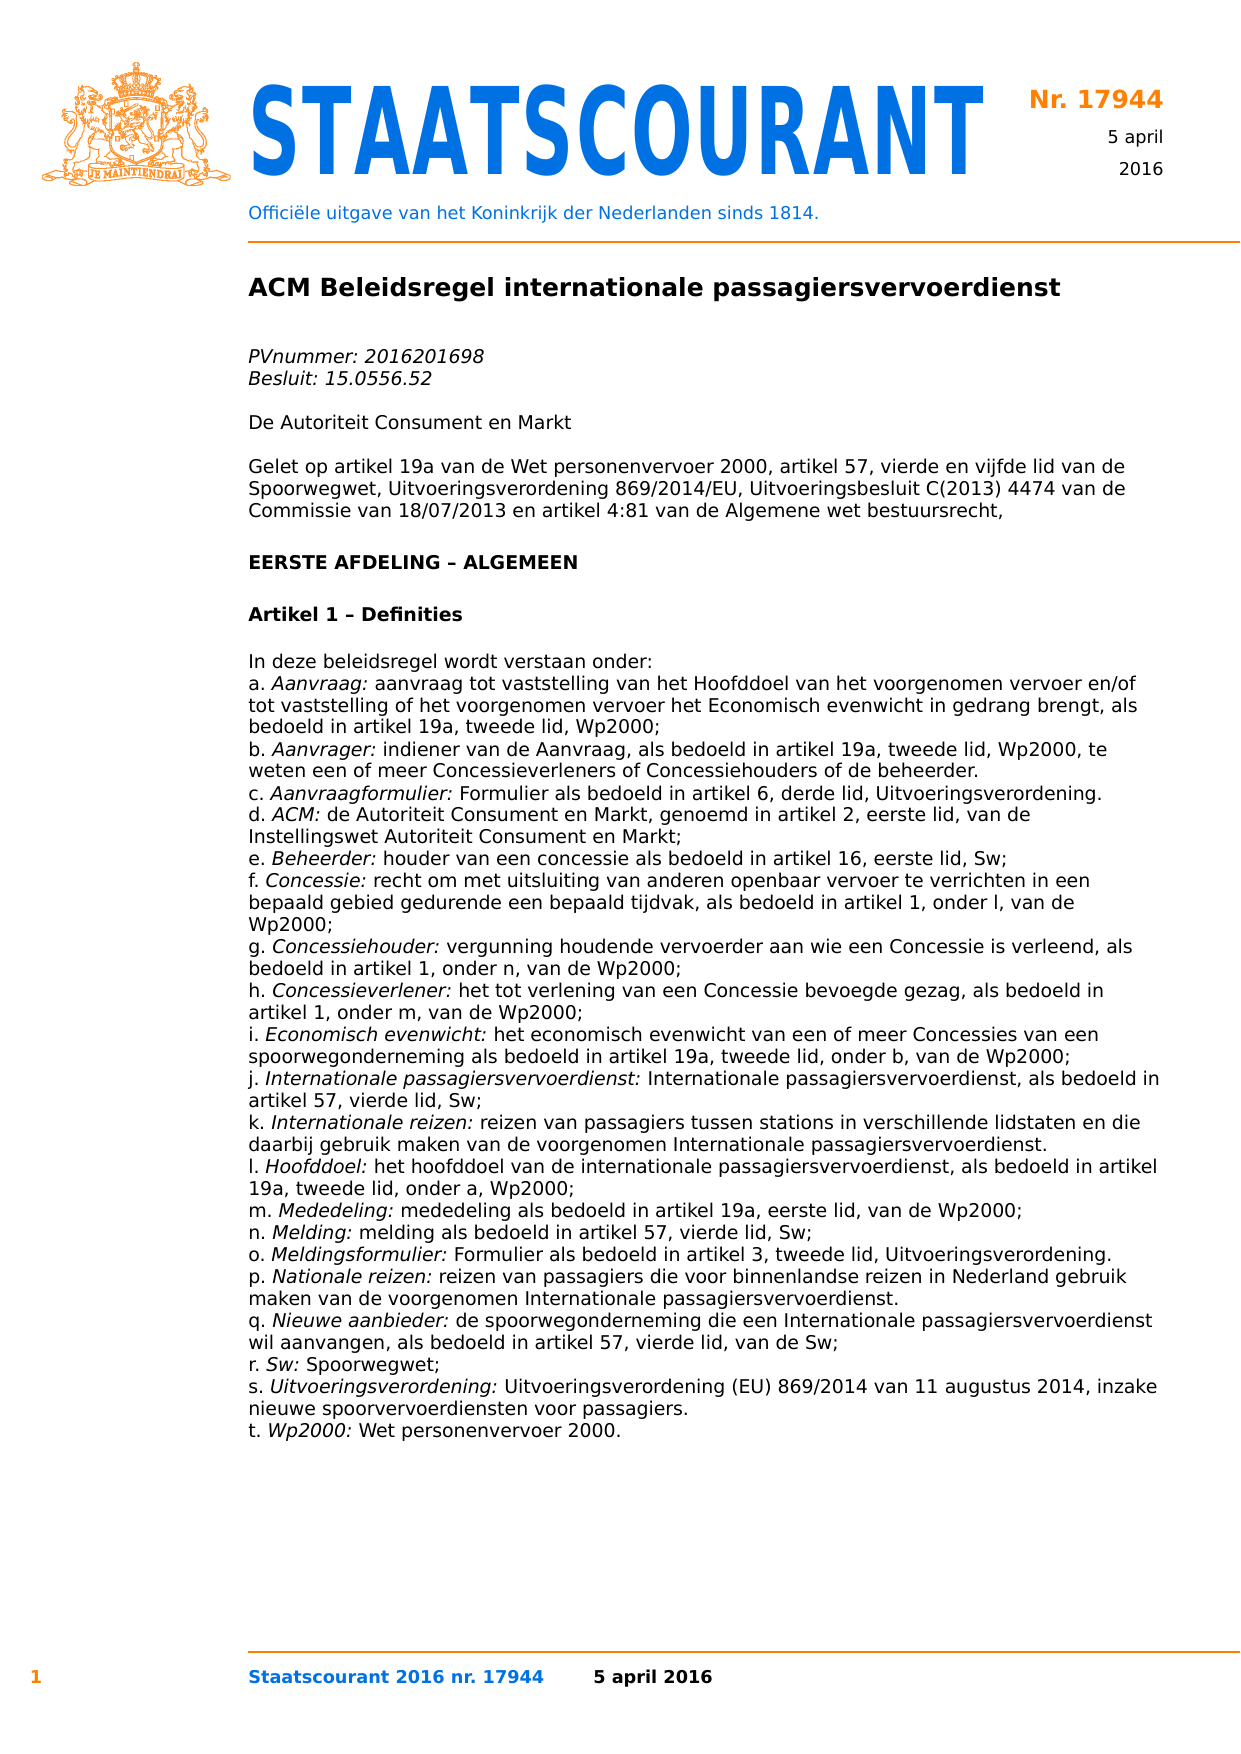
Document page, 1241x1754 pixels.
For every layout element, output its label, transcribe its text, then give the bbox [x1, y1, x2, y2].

text i. Economisch evenwicht: het economisch evenwicht van een of meer Concessies van een spoorwegonderneming als bedoeld in artikel 19a, tweede lid, onder b, van de Wp2000; [248, 1024, 1163, 1068]
subtitle EERSTE AFDELING – ALGEMEEN [248, 552, 1163, 573]
text c. Aanvraagformulier: Formulier als bedoeld in artikel 6, derde lid, Uitvoeringsverordening. [248, 782, 1163, 804]
text PVnummer: 2016201698 [248, 346, 1163, 368]
text s. Uitvoeringsverordening: Uitvoeringsverordening (EU) 869/2014 van 11 augustus 2014, inzake nieuwe spoorvervoerdiensten voor passagiers. [248, 1376, 1163, 1420]
text n. Melding: melding als bedoeld in artikel 57, vierde lid, Sw; [248, 1222, 1163, 1244]
table_cell 5 april [998, 121, 1240, 153]
subtitle ACM Beleidsregel internationale passagiersvervoerdienst [248, 273, 1163, 302]
text d. ACM: de Autoriteit Consument en Markt, genoemd in artikel 2, eerste lid, van de Instellingswet Autoriteit Consument en Markt; [248, 804, 1163, 848]
table_header STAATSCOURANT [248, 62, 998, 203]
picture [41, 62, 231, 186]
text e. Beheerder: houder van een concessie als bedoeld in artikel 16, eerste lid, Sw; [248, 848, 1163, 870]
table_cell Officiële uitgave van het Koninkrijk der Nederlanden sinds 1814. [248, 203, 1240, 241]
text q. Nieuwe aanbieder: de spoorwegonderneming die een Internationale passagiersvervoerdienst wil aanvangen, als bedoeld in artikel 57, vierde lid, van de Sw; [248, 1310, 1163, 1354]
text Gelet op artikel 19a van de Wet personenvervoer 2000, artikel 57, vierde en vijfde lid van de Spoorwegwet, Uitvoeringsverordening 869/2014/EU, Uitvoeringsbesluit C(2013) 4474 van de Commissie van 18/07/2013 en artikel 4:81 van de Algemene wet bestuursrecht, [248, 456, 1163, 522]
text o. Meldingsformulier: Formulier als bedoeld in artikel 3, tweede lid, Uitvoeringsverordening. [248, 1244, 1163, 1266]
text a. Aanvraag: aanvraag tot vaststelling van het Hoofddoel van het voorgenomen vervoer en/of tot vaststelling of het voorgenomen vervoer het Economisch evenwicht in gedrang brengt, als bedoeld in artikel 19a, tweede lid, Wp2000; [248, 672, 1163, 738]
subtitle Artikel 1 – Definities [248, 603, 1163, 626]
text f. Concessie: recht om met uitsluiting van anderen openbaar vervoer te verrichten in een bepaald gebied gedurende een bepaald tijdvak, als bedoeld in artikel 1, onder l, van de Wp2000; [248, 870, 1163, 936]
text De Autoriteit Consument en Markt [248, 412, 1163, 434]
text h. Concessieverlener: het tot verlening van een Concessie bevoegde gezag, als bedoeld in artikel 1, onder m, van de Wp2000; [248, 980, 1163, 1024]
text r. Sw: Spoorwegwet; [248, 1354, 1163, 1376]
table_cell 2016 [998, 153, 1240, 203]
text p. Nationale reizen: reizen van passagiers die voor binnenlandse reizen in Nederland gebruik maken van de voorgenomen Internationale passagiersvervoerdienst. [248, 1266, 1163, 1310]
text k. Internationale reizen: reizen van passagiers tussen stations in verschillende lidstaten en die daarbij gebruik maken van de voorgenomen Internationale passagiersvervoerdienst. [248, 1112, 1163, 1156]
text m. Mededeling: mededeling als bedoeld in artikel 19a, eerste lid, van de Wp2000; [248, 1200, 1163, 1222]
text b. Aanvrager: indiener van de Aanvraag, als bedoeld in artikel 19a, tweede lid, Wp2000, te weten een of meer Concessieverleners of Concessiehouders of de beheerder. [248, 738, 1163, 782]
table_header Nr. 17944 [998, 62, 1240, 121]
text In deze beleidsregel wordt verstaan onder: [248, 651, 1163, 672]
text l. Hoofddoel: het hoofddoel van de internationale passagiersvervoerdienst, als bedoeld in artikel 19a, tweede lid, onder a, Wp2000; [248, 1156, 1163, 1200]
text j. Internationale passagiersvervoerdienst: Internationale passagiersvervoerdienst, als bedoeld in artikel 57, vierde lid, Sw; [248, 1068, 1163, 1112]
text t. Wp2000: Wet personenvervoer 2000. [248, 1420, 1163, 1442]
table_header [25, 62, 248, 241]
text g. Concessiehouder: vergunning houdende vervoerder aan wie een Concessie is verleend, als bedoeld in artikel 1, onder n, van de Wp2000; [248, 936, 1163, 980]
text Besluit: 15.0556.52 [248, 368, 1163, 390]
